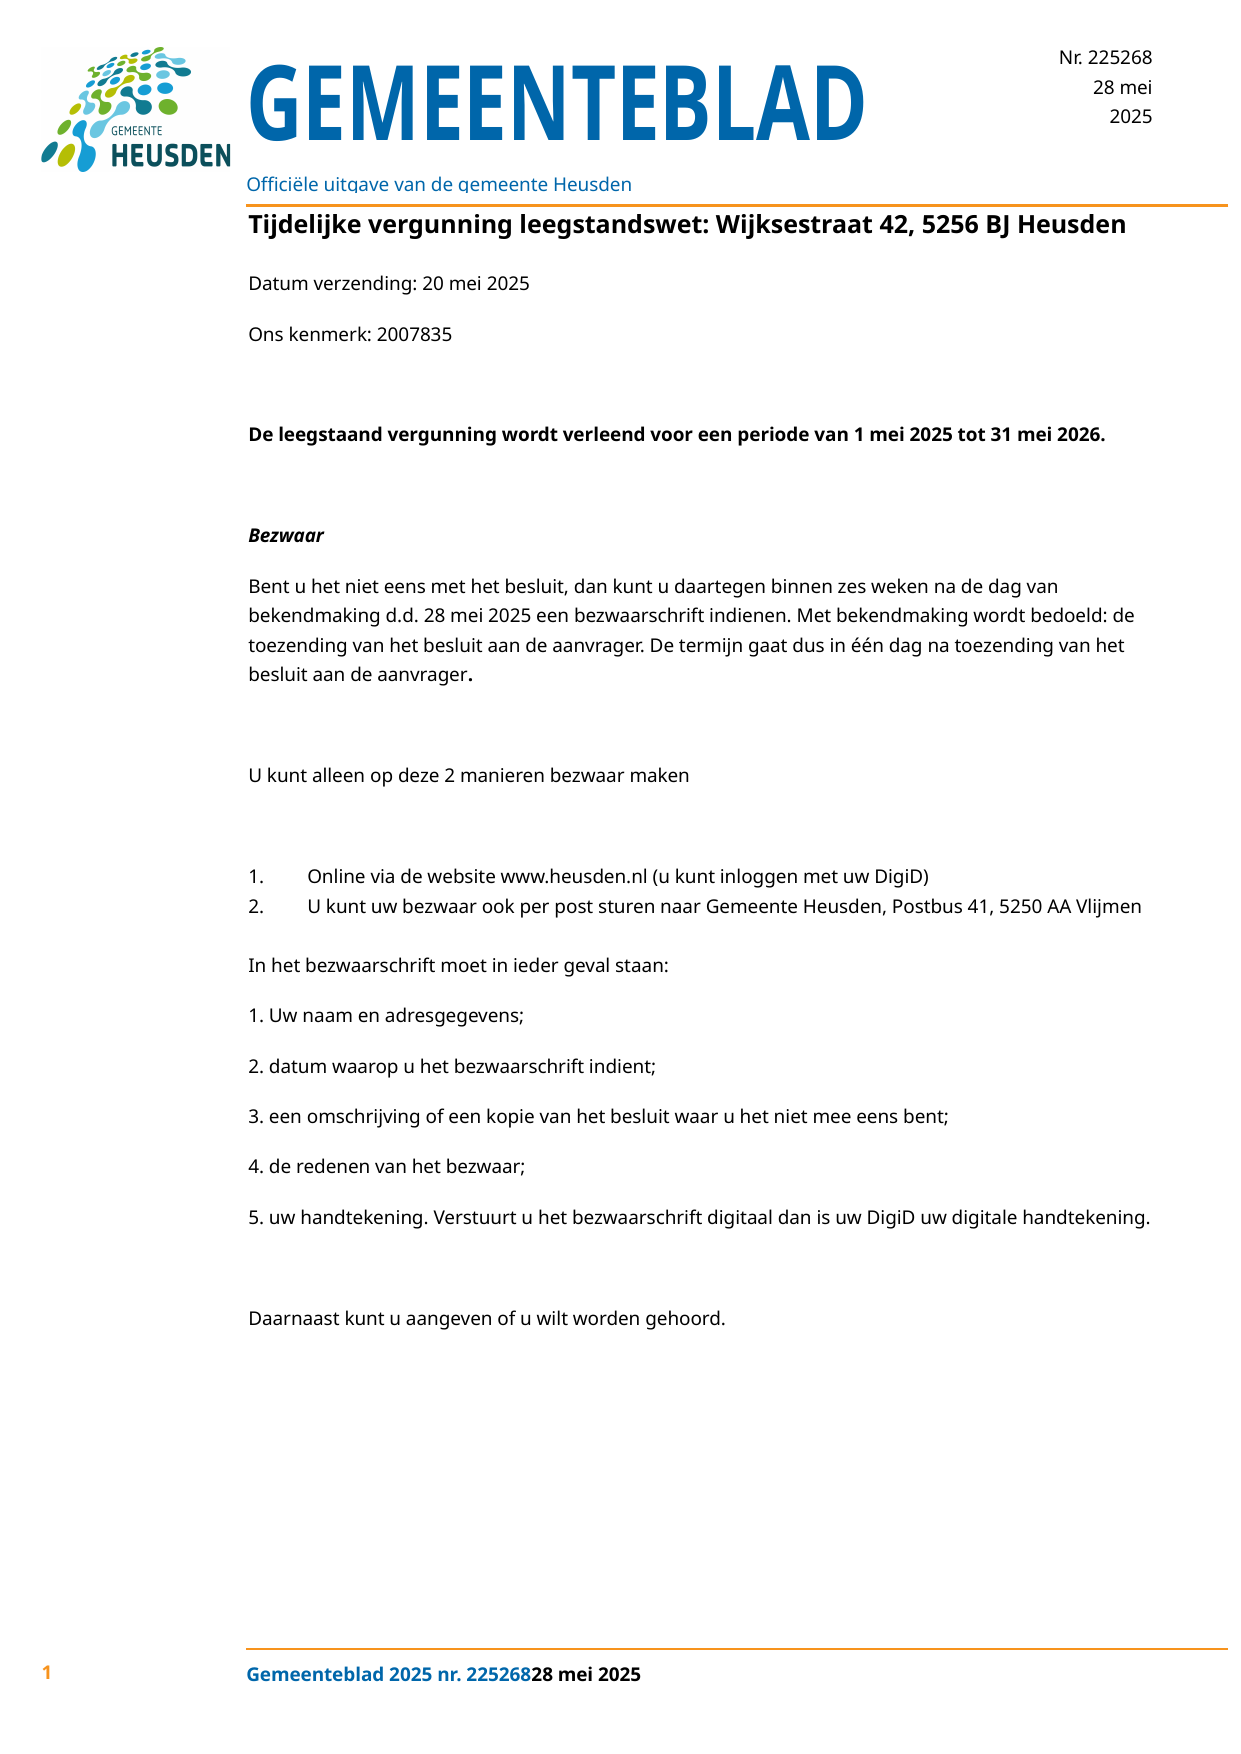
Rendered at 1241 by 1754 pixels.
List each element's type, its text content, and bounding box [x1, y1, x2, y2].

text 4. de redenen van het bezwaar; [248, 1154, 1152, 1179]
text 1. Uw naam en adresgegevens; [248, 1002, 1152, 1028]
text In het bezwaarschrift moet in ieder geval staan: [248, 952, 1152, 978]
list Online via de website www.heusden.nl (u kunt inloggen met uw DigiD) [248, 863, 1152, 889]
list U kunt uw bezwaar ook per post sturen naar Gemeente Heusden, Postbus 41, 5250 AA Vlijmen [248, 893, 1152, 918]
picture [41, 47, 231, 172]
text 2. datum waarop u het bezwaarschrift indient; [248, 1053, 1152, 1078]
text 5. uw handtekening. Verstuurt u het bezwaarschrift digitaal dan is uw DigiD uw digitale handtekening. [248, 1204, 1152, 1230]
text Daarnaast kunt u aangeven of u wilt worden gehoord. [248, 1305, 1152, 1331]
text Ons kenmerk: 2007835 [248, 321, 1152, 346]
text De leegstaand vergunning wordt verleend voor een periode van 1 mei 2025 tot 31 mei 2026. [248, 422, 1152, 447]
text Datum verzending: 20 mei 2025 [248, 270, 1152, 296]
text Bent u het niet eens met het besluit, dan kunt u daartegen binnen zes weken na de dag van bekendmaking d.d. 28 mei 2025 een bezwaarschrift indienen. Met bekendmaking wordt bedoeld: de toezending van het besluit aan de aanvrager. De termijn gaat dus in één dag na toezending van het besluit aan de aanvrager. [248, 573, 1152, 687]
text Bezwaar [248, 522, 1152, 548]
text 3. een omschrijving of een kopie van het besluit waar u het niet mee eens bent; [248, 1103, 1152, 1129]
text U kunt alleen op deze 2 manieren bezwaar maken [248, 762, 1152, 788]
text Tijdelijke vergunning leegstandswet: Wijksestraat 42, 5256 BJ Heusden [248, 207, 1152, 241]
